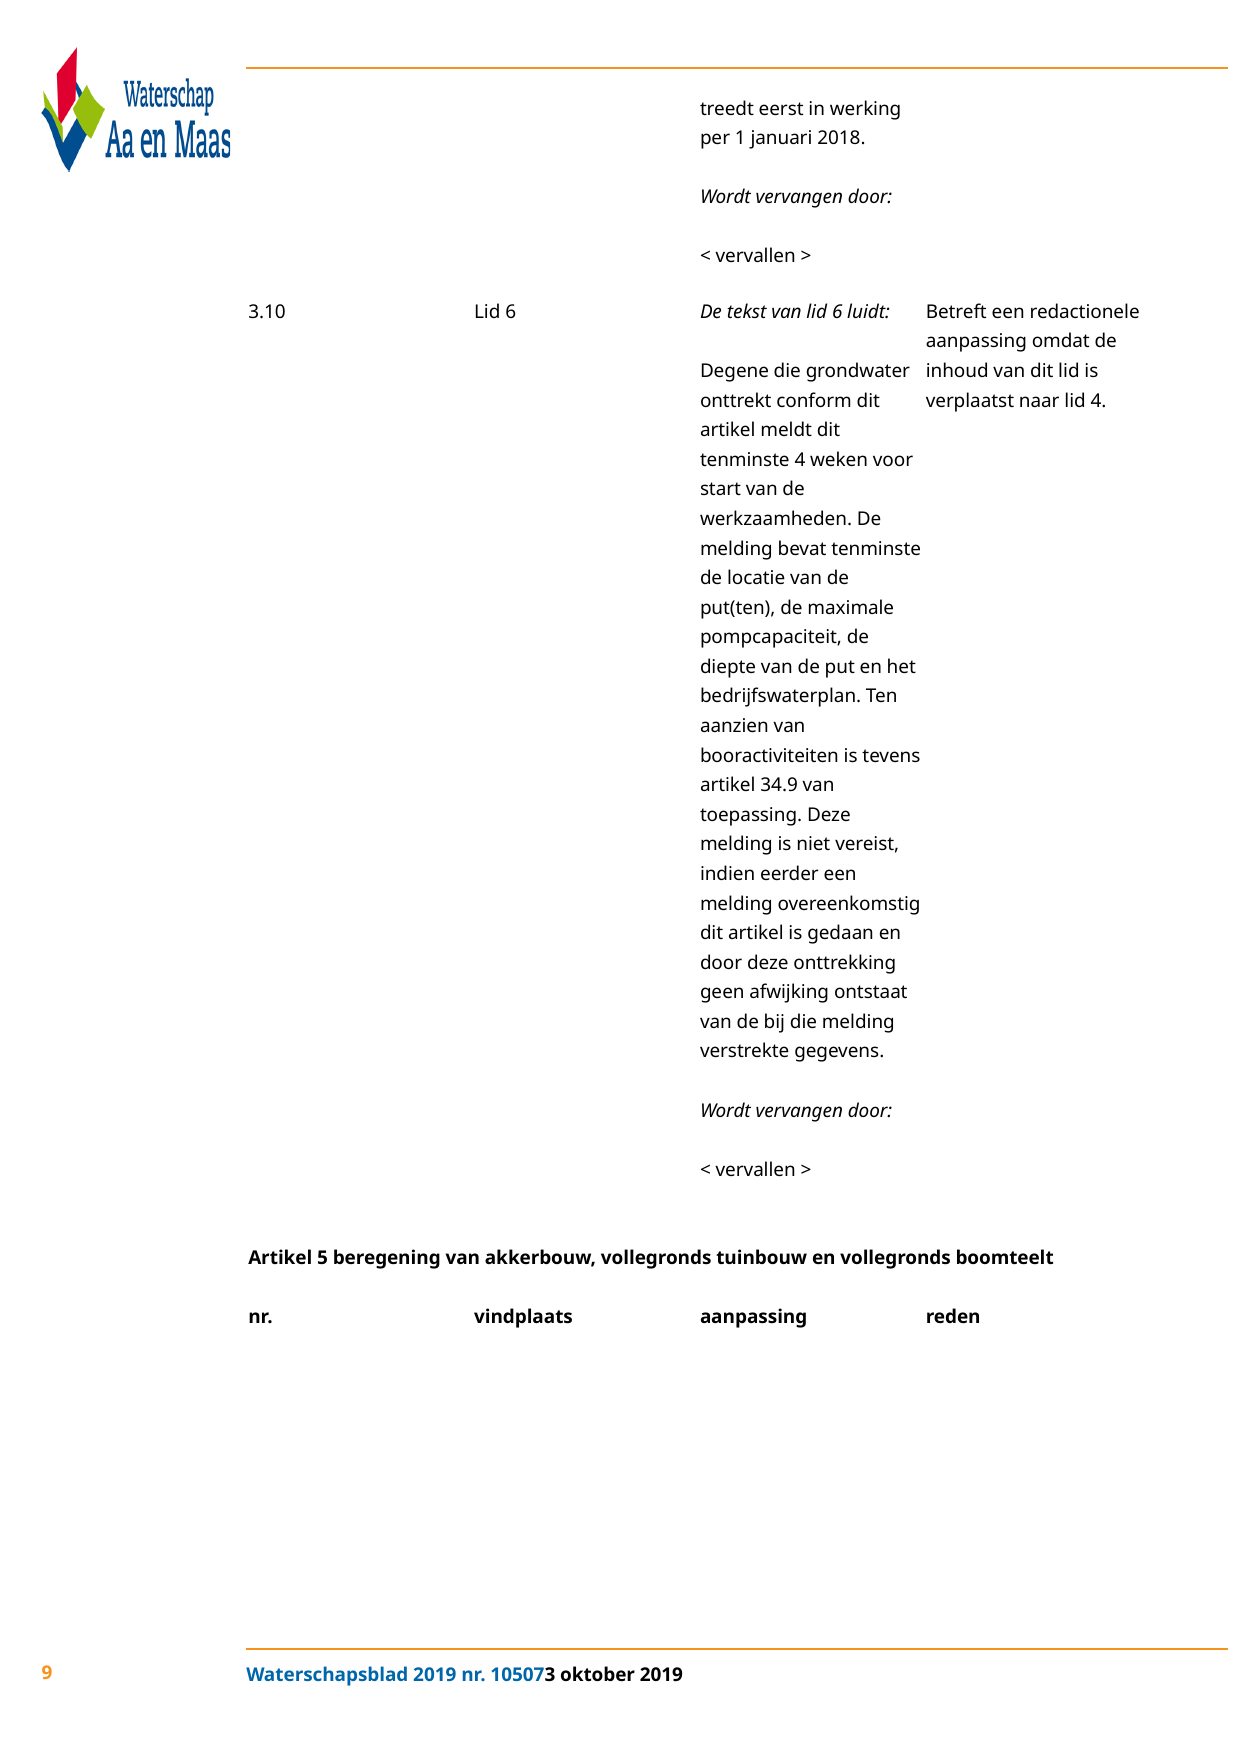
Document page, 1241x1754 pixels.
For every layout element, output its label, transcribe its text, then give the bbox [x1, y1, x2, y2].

text Artikel 5 beregening van akkerbouw, vollegronds tuinbouw en vollegronds boomteelt [248, 1244, 1152, 1270]
table_header aanpassing [700, 1303, 926, 1329]
table_cell Betreft een redactionele aanpassing omdat de inhoud van dit lid is verplaatst naar lid 4. [926, 298, 1152, 1211]
table_cell De tekst van lid 6 luidt: Degene die grondwater onttrekt conform dit artikel meldt dit tenminste 4 weken voor start van de werkzaamheden. De melding bevat tenminste de locatie van de put(ten), de maximale pompcapaciteit, de diepte van de put en het bedrijfswaterplan. Ten aanzien van booractiviteiten is tevens artikel 34.9 van toepassing. Deze melding is niet vereist, indien eerder een melding overeenkomstig dit artikel is gedaan en door deze onttrekking geen afwijking ontstaat van de bij die melding verstrekte gegevens. Wordt vervangen door: < vervallen > [700, 298, 926, 1211]
table_cell [248, 95, 474, 298]
table_header reden [926, 1303, 1152, 1329]
picture [41, 47, 231, 172]
table_header nr. [248, 1303, 474, 1329]
table_cell 3.10 [248, 298, 474, 1211]
table_cell Lid 6 [474, 298, 700, 1211]
table_header vindplaats [474, 1303, 700, 1329]
table_cell [474, 95, 700, 298]
table_cell treedt eerst in werking per 1 januari 2018. Wordt vervangen door: < vervallen > [700, 95, 926, 298]
table_cell [926, 95, 1152, 298]
